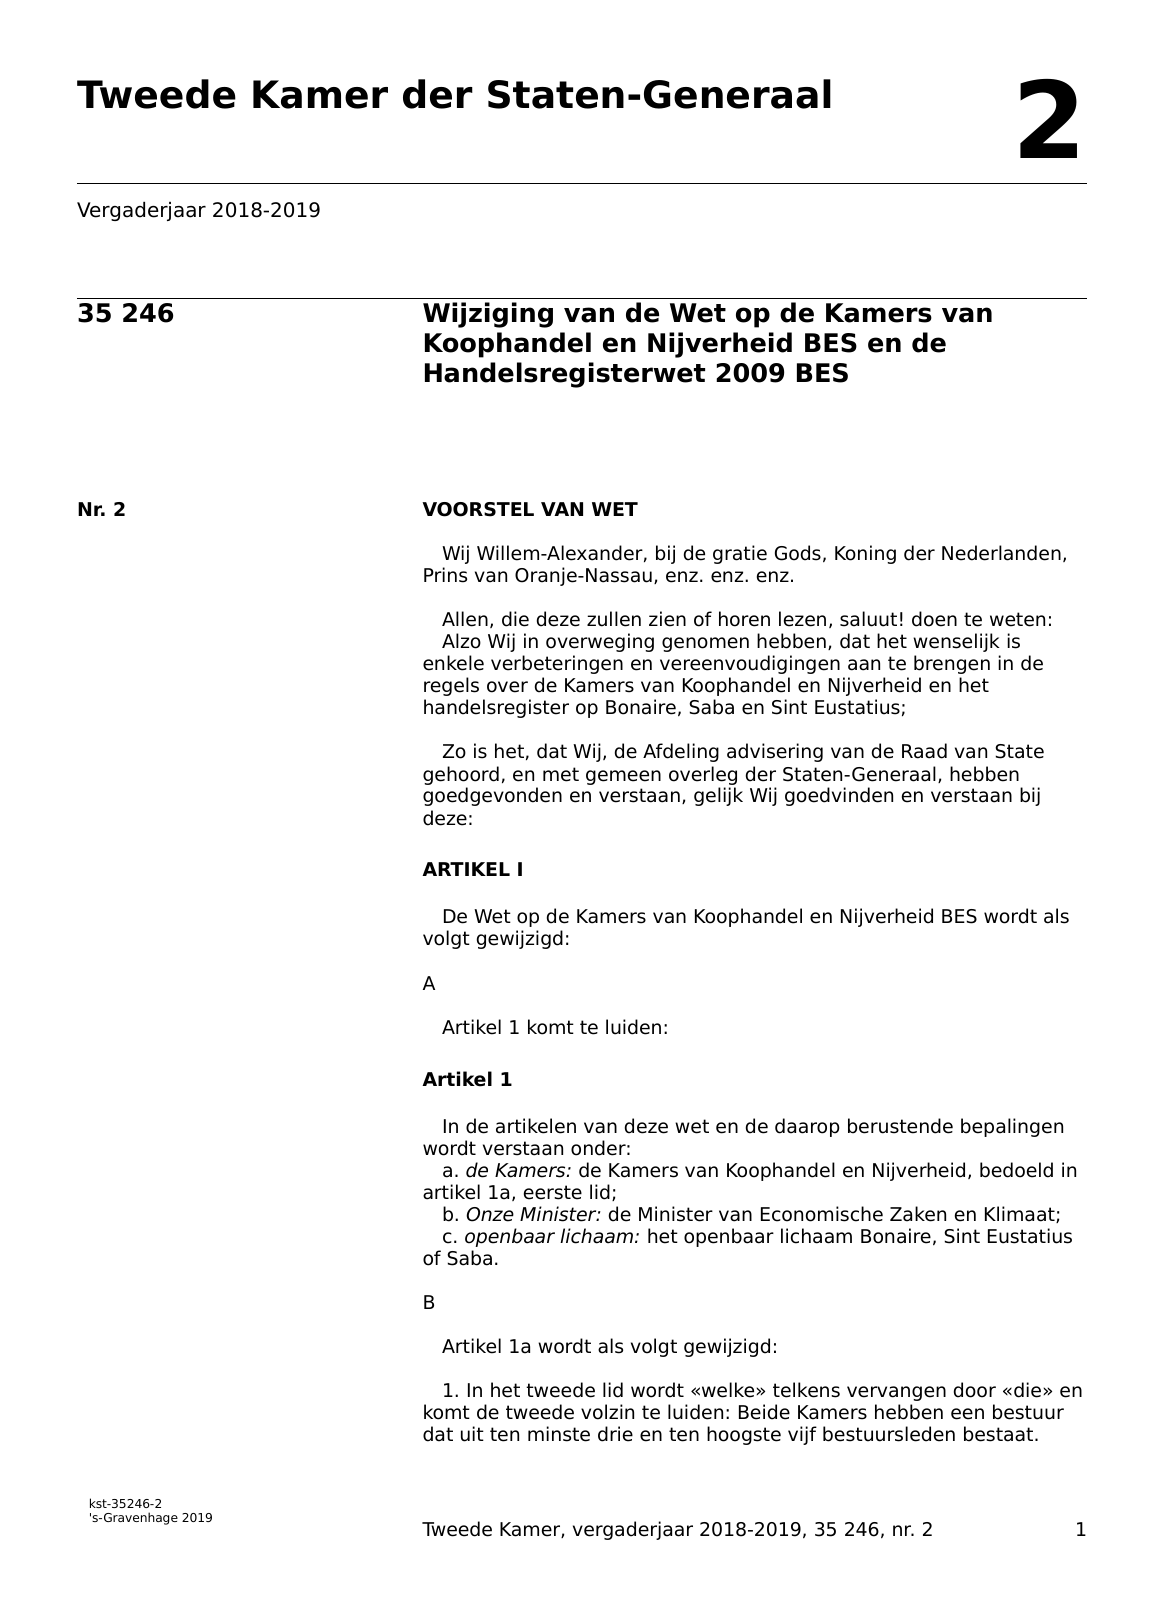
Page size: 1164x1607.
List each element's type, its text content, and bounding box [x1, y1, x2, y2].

text B [422, 1292, 1087, 1314]
table_header Tweede Kamer der Staten-Generaal [77, 59, 886, 183]
text De Wet op de Kamers van Koophandel en Nijverheid BES wordt als volgt gewijzigd: [422, 906, 1087, 950]
text Alzo Wij in overweging genomen hebben, dat het wenselijk is enkele verbeteringen en vereenvoudigingen aan te brengen in de regels over de Kamers van Koophandel en Nijverheid en het handelsregister op Bonaire, Saba en Sint Eustatius; [422, 631, 1087, 719]
text a. de Kamers: de Kamers van Koophandel en Nijverheid, bedoeld in artikel 1a, eerste lid; [422, 1159, 1087, 1203]
text 's-Gravenhage 2019 [88, 1511, 323, 1525]
text Artikel 1a wordt als volgt gewijzigd: [422, 1336, 1087, 1358]
text Artikel 1 komt te luiden: [422, 1017, 1087, 1039]
text A [422, 972, 1087, 994]
table_header 2 [886, 59, 1087, 183]
subtitle Nr. 2 VOORSTEL VAN WET [77, 499, 1087, 521]
table_cell Vergaderjaar 2018-2019 [77, 184, 1087, 298]
subtitle Artikel 1 [422, 1069, 1087, 1091]
text In de artikelen van deze wet en de daarop berustende bepalingen wordt verstaan onder: [422, 1116, 1087, 1159]
subtitle 35 246 Wijziging van de Wet op de Kamers van Koophandel en Nijverheid BES en de Handelsregisterwet 2009 BES [77, 299, 1087, 388]
text kst-35246-2 [88, 1497, 323, 1511]
subtitle ARTIKEL I [422, 859, 1087, 881]
text b. Onze Minister: de Minister van Economische Zaken en Klimaat; [422, 1203, 1087, 1226]
text Allen, die deze zullen zien of horen lezen, saluut! doen te weten: [422, 609, 1087, 631]
text Wij Willem-Alexander, bij de gratie Gods, Koning der Nederlanden, Prins van Oranje-Nassau, enz. enz. enz. [422, 543, 1087, 587]
text c. openbaar lichaam: het openbaar lichaam Bonaire, Sint Eustatius of Saba. [422, 1226, 1087, 1269]
text 1. In het tweede lid wordt «welke» telkens vervangen door «die» en komt de tweede volzin te luiden: Beide Kamers hebben een bestuur dat uit ten minste drie en ten hoogste vijf bestuursleden bestaat. [422, 1380, 1087, 1446]
text Zo is het, dat Wij, de Afdeling advisering van de Raad van State gehoord, en met gemeen overleg der Staten-Generaal, hebben goedgevonden en verstaan, gelijk Wij goedvinden en verstaan bij deze: [422, 741, 1087, 829]
